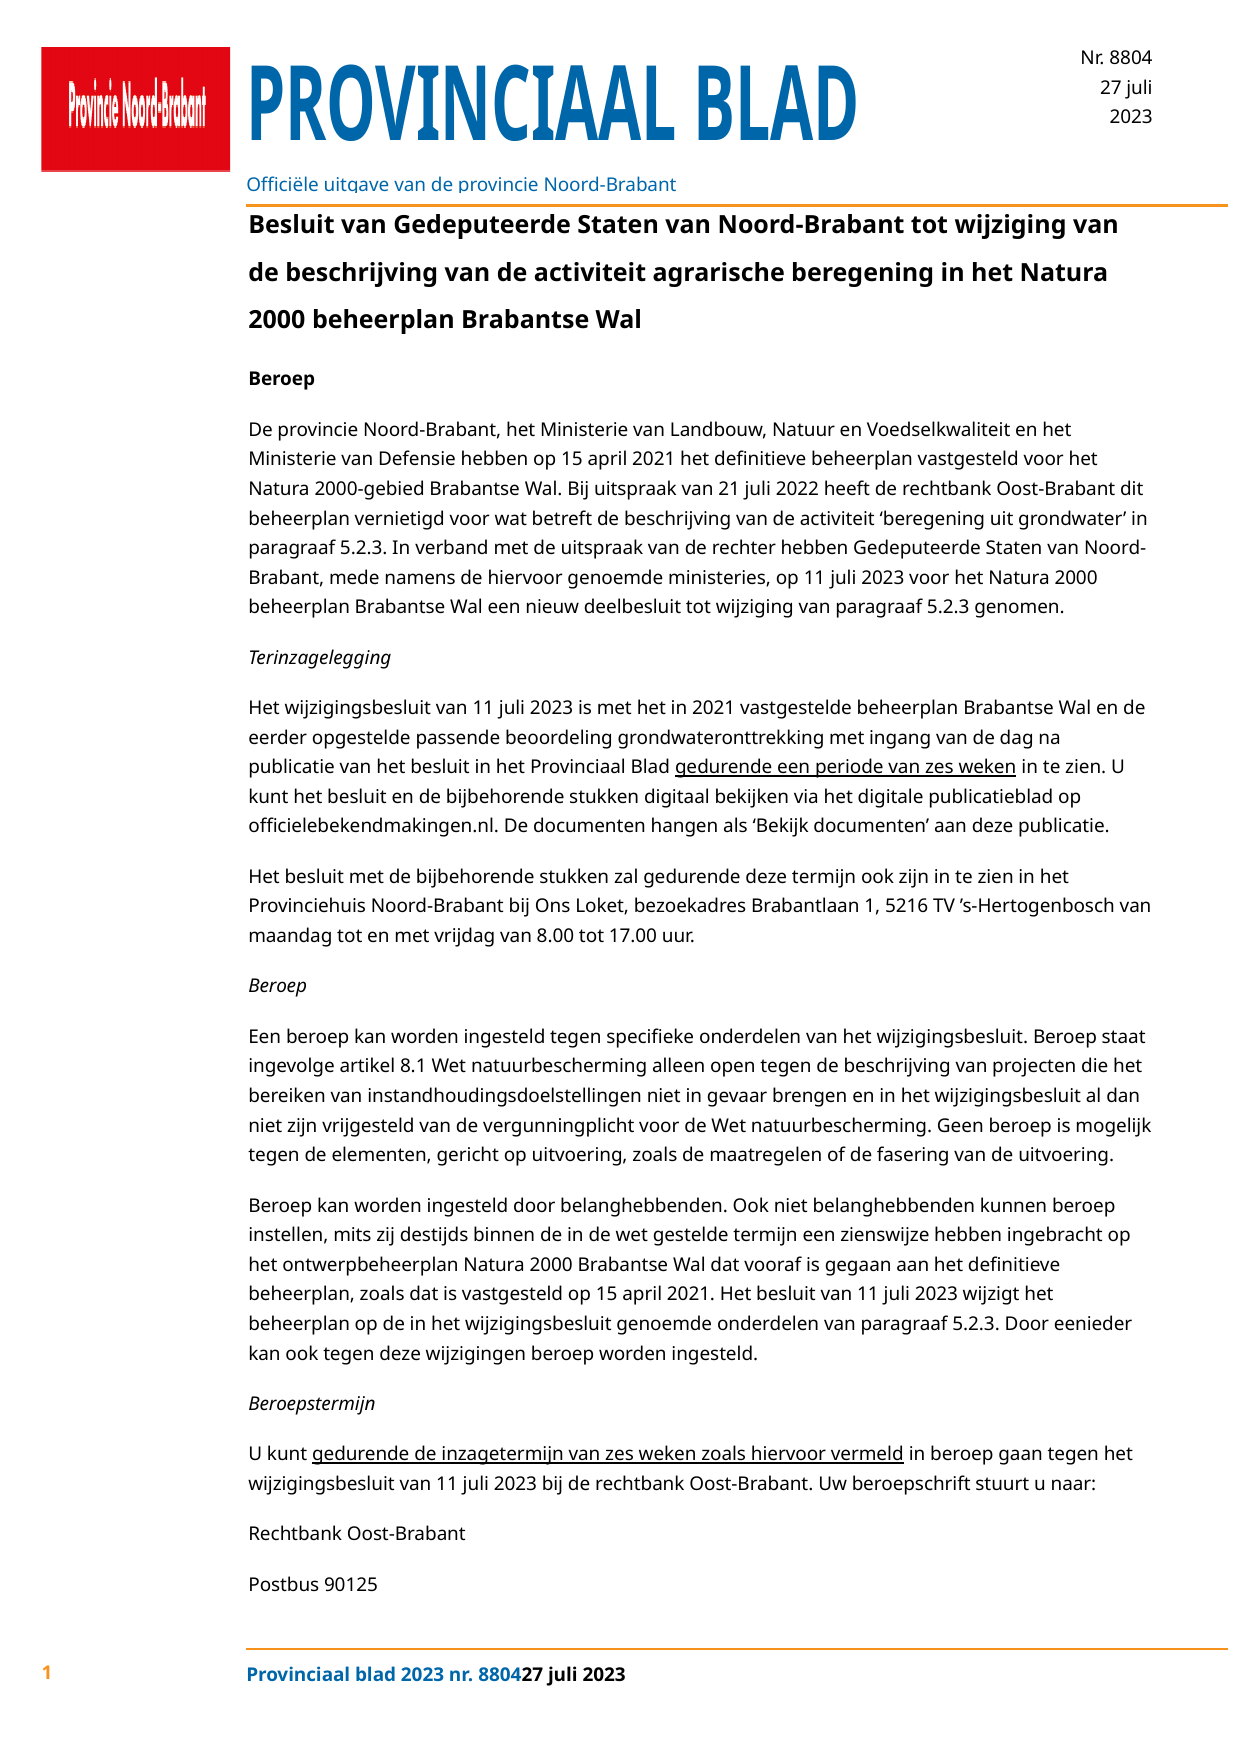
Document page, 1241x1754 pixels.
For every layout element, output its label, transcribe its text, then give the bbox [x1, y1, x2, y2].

text Besluit van Gedeputeerde Staten van Noord-Brabant tot wijziging van de beschrijving van de activiteit agrarische beregening in het Natura 2000 beheerplan Brabantse Wal [248, 207, 1152, 336]
text Beroep [248, 973, 1152, 998]
picture [41, 47, 231, 172]
text Postbus 90125 [248, 1571, 1152, 1597]
text Beroep [248, 366, 1152, 391]
text Het besluit met de bijbehorende stukken zal gedurende deze termijn ook zijn in te zien in het Provinciehuis Noord-Brabant bij Ons Loket, bezoekadres Brabantlaan 1, 5216 TV ’s-Hertogenbosch van maandag tot en met vrijdag van 8.00 tot 17.00 uur. [248, 863, 1152, 948]
text Rechtbank Oost-Brabant [248, 1521, 1152, 1546]
text Beroep kan worden ingesteld door belanghebbenden. Ook niet belanghebbenden kunnen beroep instellen, mits zij destijds binnen de in de wet gestelde termijn een zienswijze hebben ingebracht op het ontwerpbeheerplan Natura 2000 Brabantse Wal dat vooraf is gegaan aan het definitieve beheerplan, zoals dat is vastgesteld op 15 april 2021. Het besluit van 11 juli 2023 wijzigt het beheerplan op de in het wijzigingsbesluit genoemde onderdelen van paragraaf 5.2.3. Door eenieder kan ook tegen deze wijzigingen beroep worden ingesteld. [248, 1192, 1152, 1365]
text U kunt gedurende de inzagetermijn van zes weken zoals hiervoor vermeld in beroep gaan tegen het wijzigingsbesluit van 11 juli 2023 bij de rechtbank Oost-Brabant. Uw beroepschrift stuurt u naar: [248, 1441, 1152, 1496]
text Een beroep kan worden ingesteld tegen specifieke onderdelen van het wijzigingsbesluit. Beroep staat ingevolge artikel 8.1 Wet natuurbescherming alleen open tegen de beschrijving van projecten die het bereiken van instandhoudingsdoelstellingen niet in gevaar brengen en in het wijzigingsbesluit al dan niet zijn vrijgesteld van de vergunningplicht voor de Wet natuurbescherming. Geen beroep is mogelijk tegen de elementen, gericht op uitvoering, zoals de maatregelen of de fasering van de uitvoering. [248, 1023, 1152, 1167]
text Terinzagelegging [248, 644, 1152, 669]
text Beroepstermijn [248, 1390, 1152, 1416]
text De provincie Noord-Brabant, het Ministerie van Landbouw, Natuur en Voedselkwaliteit en het Ministerie van Defensie hebben op 15 april 2021 het definitieve beheerplan vastgesteld voor het Natura 2000-gebied Brabantse Wal. Bij uitspraak van 21 juli 2022 heeft de rechtbank Oost-Brabant dit beheerplan vernietigd voor wat betreft de beschrijving van de activiteit ‘beregening uit grondwater’ in paragraaf 5.2.3. In verband met de uitspraak van de rechter hebben Gedeputeerde Staten van Noord-Brabant, mede namens de hiervoor genoemde ministeries, op 11 juli 2023 voor het Natura 2000 beheerplan Brabantse Wal een nieuw deelbesluit tot wijziging van paragraaf 5.2.3 genomen. [248, 416, 1152, 619]
text Het wijzigingsbesluit van 11 juli 2023 is met het in 2021 vastgestelde beheerplan Brabantse Wal en de eerder opgestelde passende beoordeling grondwateronttrekking met ingang van de dag na publicatie van het besluit in het Provinciaal Blad gedurende een periode van zes weken in te zien. U kunt het besluit en de bijbehorende stukken digitaal bekijken via het digitale publicatieblad op officielebekendmakingen.nl. De documenten hangen als ‘Bekijk documenten’ aan deze publicatie. [248, 694, 1152, 838]
